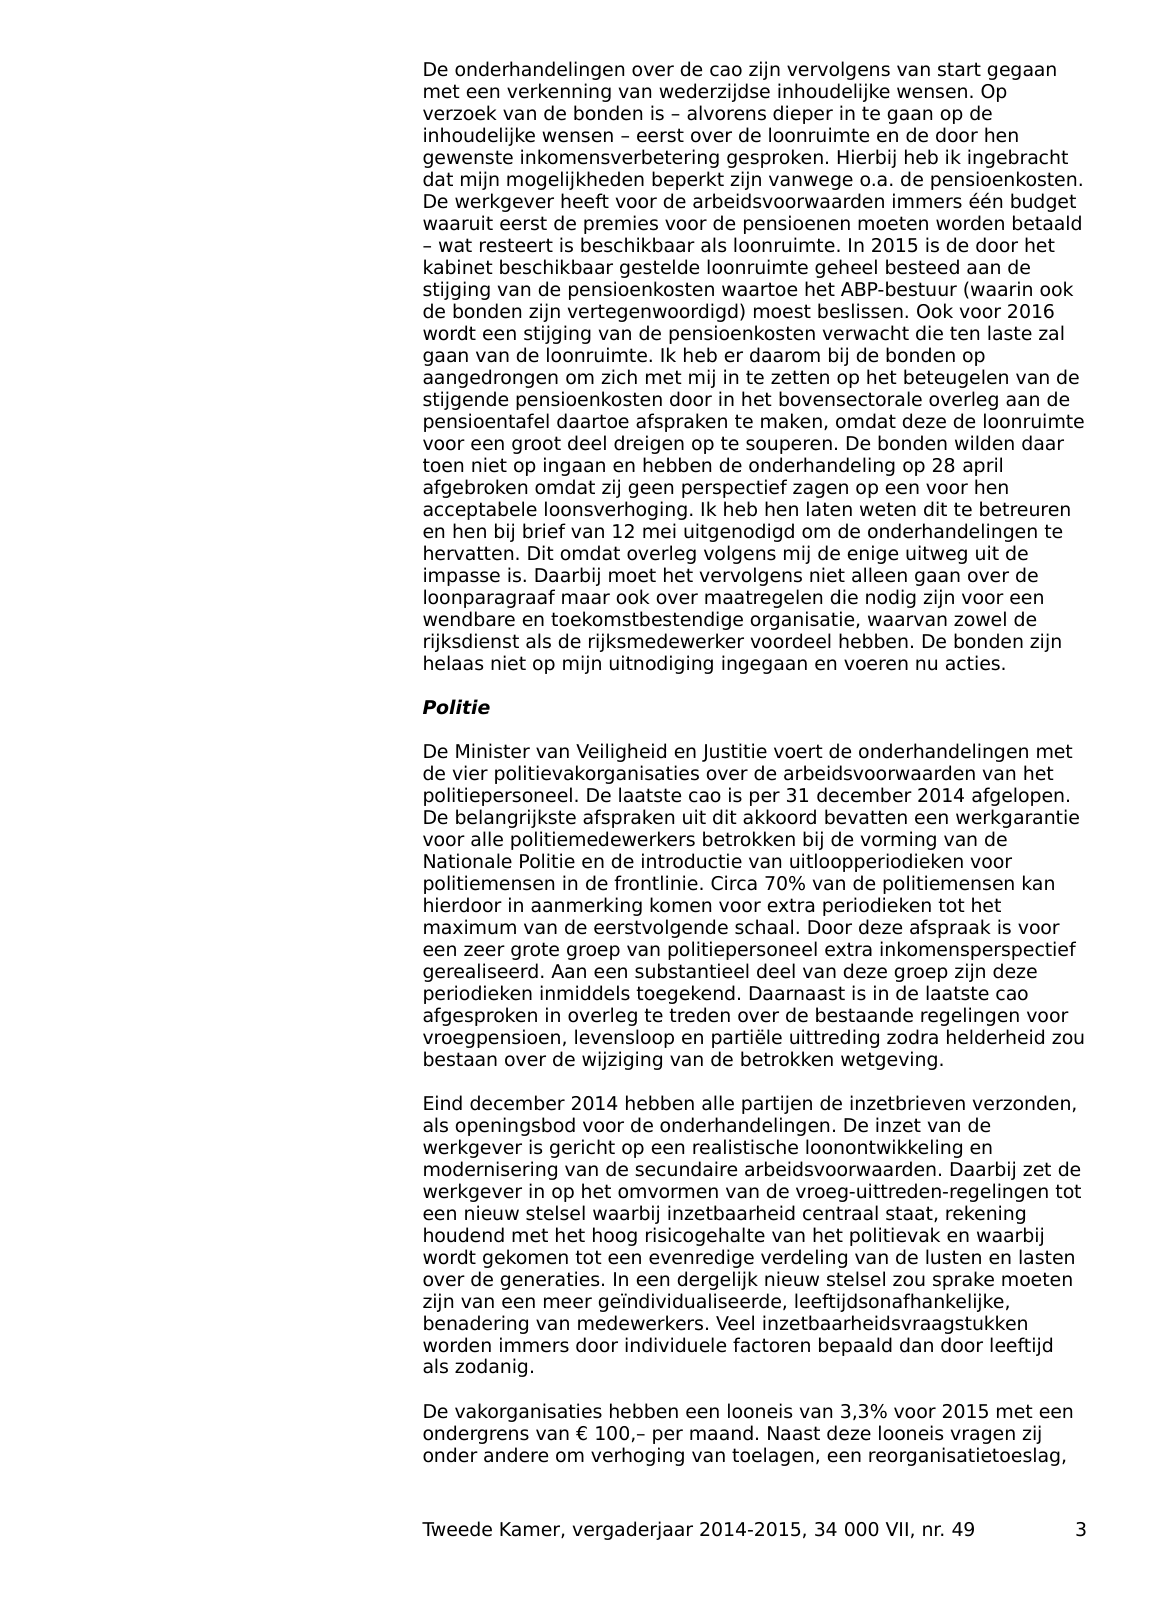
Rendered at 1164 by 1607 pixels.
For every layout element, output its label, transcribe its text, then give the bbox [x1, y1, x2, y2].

subtitle Politie [422, 697, 1087, 719]
text De onderhandelingen over de cao zijn vervolgens van start gegaan met een verkenning van wederzijdse inhoudelijke wensen. Op verzoek van de bonden is – alvorens dieper in te gaan op de inhoudelijke wensen – eerst over de loonruimte en de door hen gewenste inkomensverbetering gesproken. Hierbij heb ik ingebracht dat mijn mogelijkheden beperkt zijn vanwege o.a. de pensioenkosten. De werkgever heeft voor de arbeidsvoorwaarden immers één budget waaruit eerst de premies voor de pensioenen moeten worden betaald – wat resteert is beschikbaar als loonruimte. In 2015 is de door het kabinet beschikbaar gestelde loonruimte geheel besteed aan de stijging van de pensioenkosten waartoe het ABP-bestuur (waarin ook de bonden zijn vertegenwoordigd) moest beslissen. Ook voor 2016 wordt een stijging van de pensioenkosten verwacht die ten laste zal gaan van de loonruimte. Ik heb er daarom bij de bonden op aangedrongen om zich met mij in te zetten op het beteugelen van de stijgende pensioenkosten door in het bovensectorale overleg aan de pensioentafel daartoe afspraken te maken, omdat deze de loonruimte voor een groot deel dreigen op te souperen. De bonden wilden daar toen niet op ingaan en hebben de onderhandeling op 28 april afgebroken omdat zij geen perspectief zagen op een voor hen acceptabele loonsverhoging. Ik heb hen laten weten dit te betreuren en hen bij brief van 12 mei uitgenodigd om de onderhandelingen te hervatten. Dit omdat overleg volgens mij de enige uitweg uit de impasse is. Daarbij moet het vervolgens niet alleen gaan over de loonparagraaf maar ook over maatregelen die nodig zijn voor een wendbare en toekomstbestendige organisatie, waarvan zowel de rijksdienst als de rijksmedewerker voordeel hebben. De bonden zijn helaas niet op mijn uitnodiging ingegaan en voeren nu acties. [422, 59, 1087, 674]
text De vakorganisaties hebben een looneis van 3,3% voor 2015 met een ondergrens van € 100,– per maand. Naast deze looneis vragen zij onder andere om verhoging van toelagen, een reorganisatietoeslag, [422, 1401, 1087, 1467]
text De Minister van Veiligheid en Justitie voert de onderhandelingen met de vier politievakorganisaties over de arbeidsvoorwaarden van het politiepersoneel. De laatste cao is per 31 december 2014 afgelopen. De belangrijkste afspraken uit dit akkoord bevatten een werkgarantie voor alle politiemedewerkers betrokken bij de vorming van de Nationale Politie en de introductie van uitloopperiodieken voor politiemensen in de frontlinie. Circa 70% van de politiemensen kan hierdoor in aanmerking komen voor extra periodieken tot het maximum van de eerstvolgende schaal. Door deze afspraak is voor een zeer grote groep van politiepersoneel extra inkomensperspectief gerealiseerd. Aan een substantieel deel van deze groep zijn deze periodieken inmiddels toegekend. Daarnaast is in de laatste cao afgesproken in overleg te treden over de bestaande regelingen voor vroegpensioen, levensloop en partiële uittreding zodra helderheid zou bestaan over de wijziging van de betrokken wetgeving. [422, 741, 1087, 1071]
text Eind december 2014 hebben alle partijen de inzetbrieven verzonden, als openingsbod voor de onderhandelingen. De inzet van de werkgever is gericht op een realistische loonontwikkeling en modernisering van de secundaire arbeidsvoorwaarden. Daarbij zet de werkgever in op het omvormen van de vroeg-uittreden-regelingen tot een nieuw stelsel waarbij inzetbaarheid centraal staat, rekening houdend met het hoog risicogehalte van het politievak en waarbij wordt gekomen tot een evenredige verdeling van de lusten en lasten over de generaties. In een dergelijk nieuw stelsel zou sprake moeten zijn van een meer geïndividualiseerde, leeftijdsonafhankelijke, benadering van medewerkers. Veel inzetbaarheidsvraagstukken worden immers door individuele factoren bepaald dan door leeftijd als zodanig. [422, 1093, 1087, 1378]
